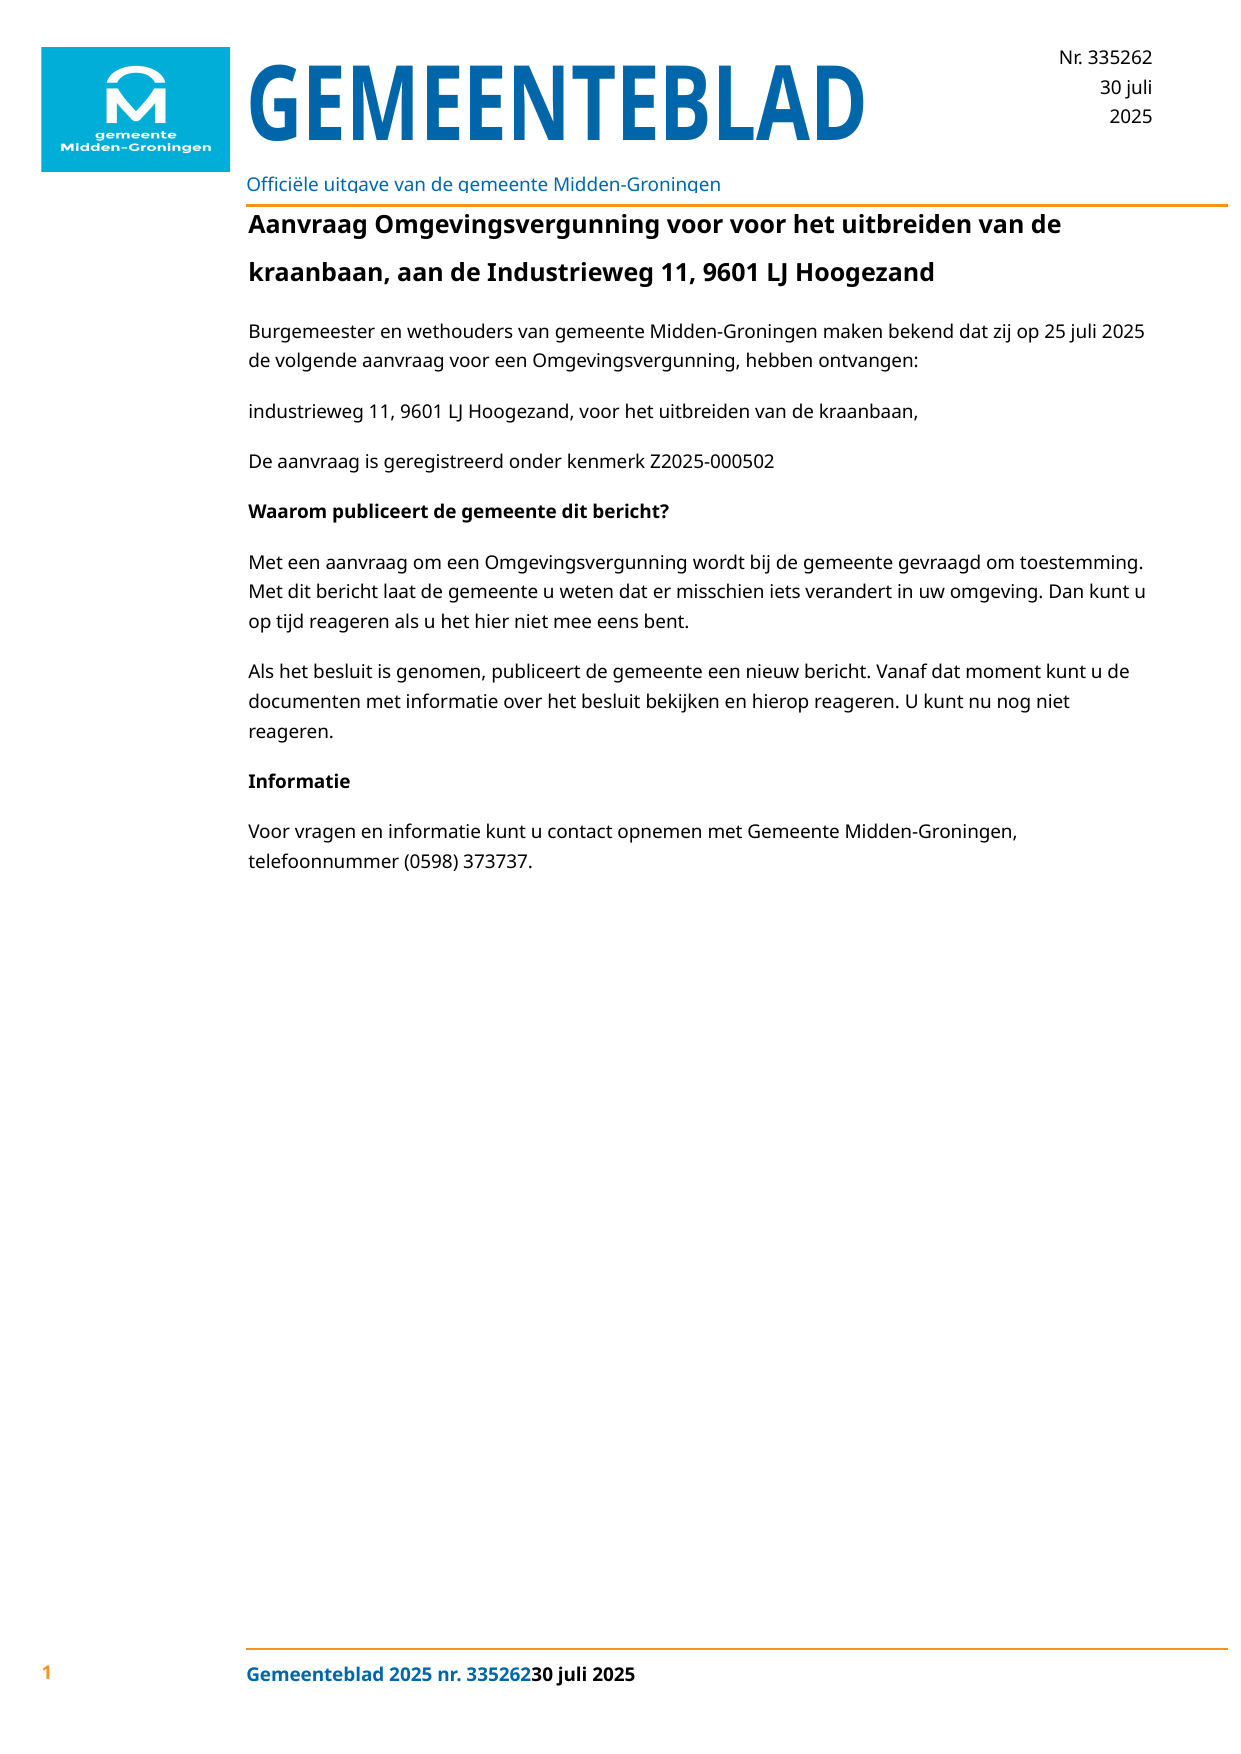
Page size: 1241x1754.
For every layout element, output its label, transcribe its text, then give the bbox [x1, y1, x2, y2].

text De aanvraag is geregistreerd onder kenmerk Z2025-000502 [248, 448, 1152, 474]
text Burgemeester en wethouders van gemeente Midden-Groningen maken bekend dat zij op 25 juli 2025 de volgende aanvraag voor een Omgevingsvergunning, hebben ontvangen: [248, 318, 1152, 373]
text industrieweg 11, 9601 LJ Hoogezand, voor het uitbreiden van de kraanbaan, [248, 398, 1152, 424]
text Met een aanvraag om een Omgevingsvergunning wordt bij de gemeente gevraagd om toestemming. Met dit bericht laat de gemeente u weten dat er misschien iets verandert in uw omgeving. Dan kunt u op tijd reageren als u het hier niet mee eens bent. [248, 549, 1152, 634]
text Waarom publiceert de gemeente dit bericht? [248, 499, 1152, 524]
picture [108, 66, 164, 82]
picture [184, 146, 190, 153]
text Als het besluit is genomen, publiceert de gemeente een nieuw bericht. Vanaf dat moment kunt u de documenten met informatie over het besluit bekijken en hierop reageren. U kunt nu nog niet reageren. [248, 659, 1152, 744]
text Aanvraag Omgevingsvergunning voor voor het uitbreiden van de kraanbaan, aan de Industrieweg 11, 9601 LJ Hoogezand [248, 207, 1152, 288]
picture [107, 89, 165, 122]
text Voor vragen en informatie kunt u contact opnemen met Gemeente Midden-Groningen, telefoonnummer (0598) 373737. [248, 819, 1152, 874]
text Informatie [248, 768, 1152, 794]
